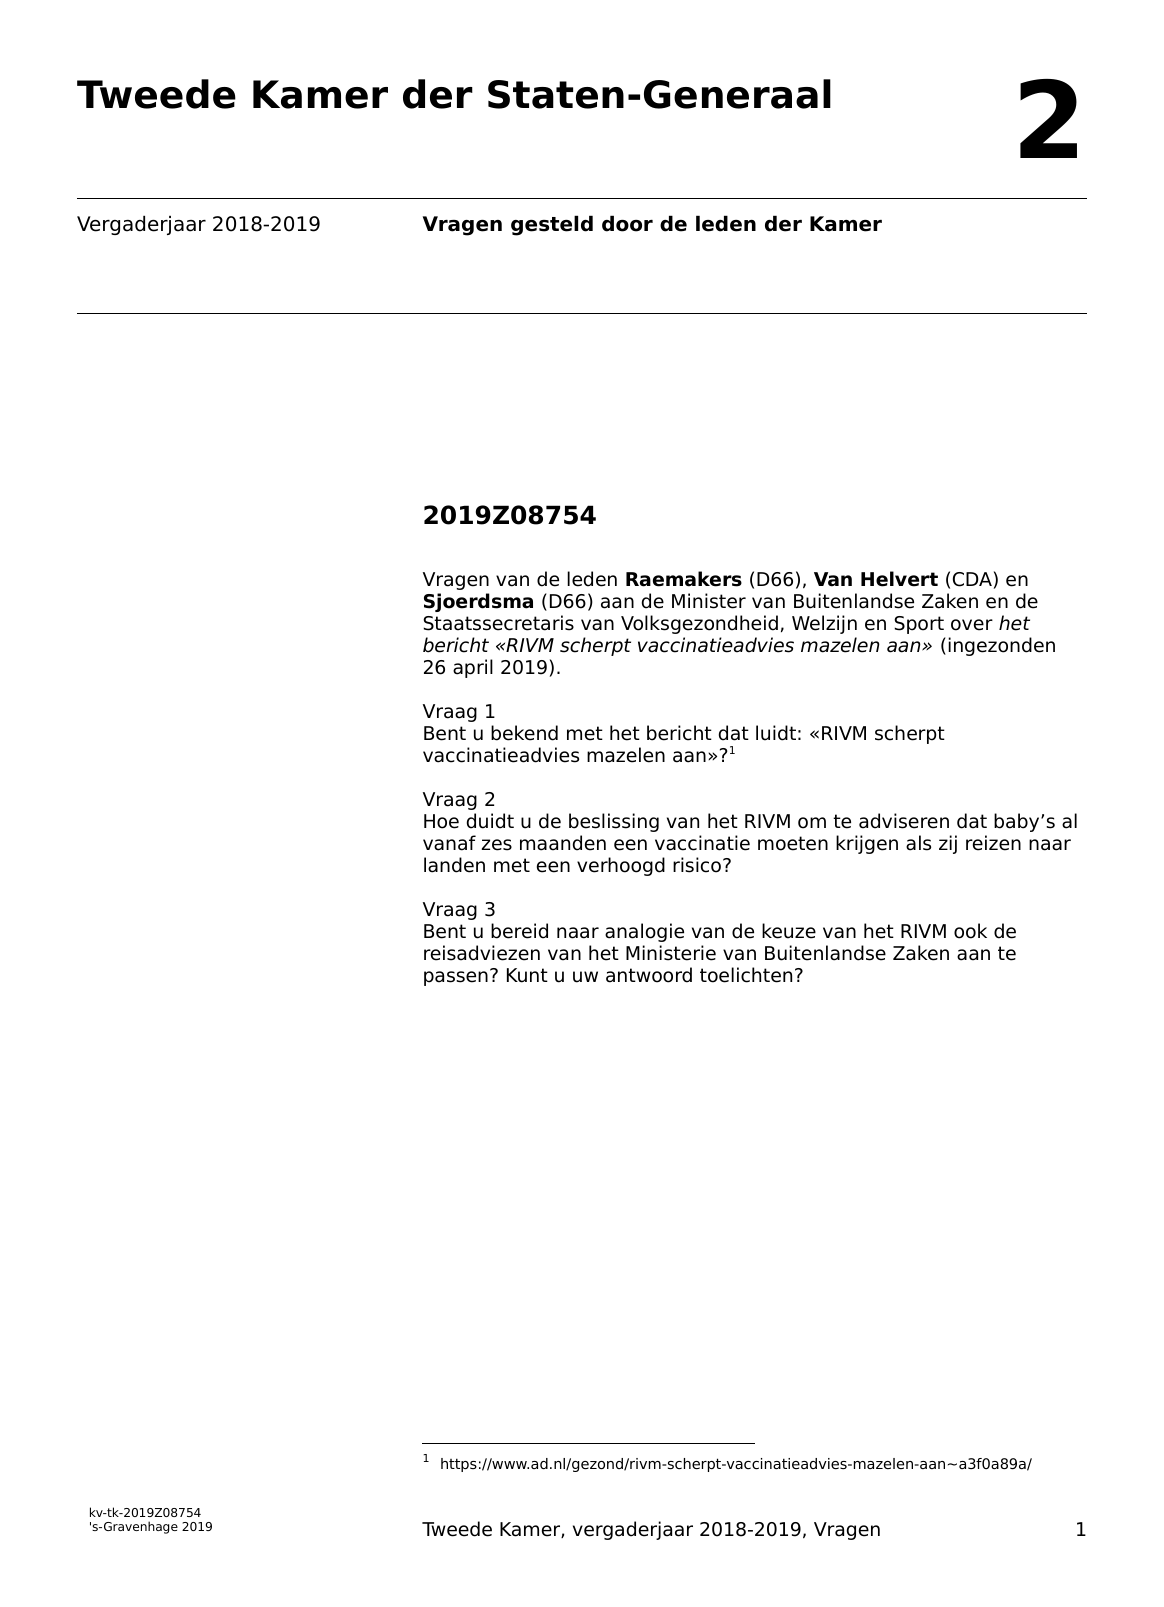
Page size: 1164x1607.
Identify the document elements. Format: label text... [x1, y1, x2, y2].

text Bent u bekend met het bericht dat luidt: «RIVM scherpt vaccinatieadvies mazelen aan»? [422, 723, 1087, 767]
text Bent u bereid naar analogie van de keuze van het RIVM ook de reisadviezen van het Ministerie van Buitenlandse Zaken aan te passen? Kunt u uw antwoord toelichten? [422, 921, 1087, 987]
table_cell Vergaderjaar 2018-2019 [77, 199, 422, 313]
text Vraag 1 [422, 701, 1087, 723]
table_header Tweede Kamer der Staten-Generaal [77, 59, 886, 198]
text kv-tk-2019Z08754 [88, 1506, 323, 1520]
text Vragen van de leden Raemakers (D66), Van Helvert (CDA) en Sjoerdsma (D66) aan de Minister van Buitenlandse Zaken en de Staatssecretaris van Volksgezondheid, Welzijn en Sport over het bericht «RIVM scherpt vaccinatieadvies mazelen aan» (ingezonden 26 april 2019). [422, 569, 1087, 679]
text 2019Z08754 [422, 501, 1087, 531]
text Vraag 2 [422, 789, 1087, 811]
text 's-Gravenhage 2019 [88, 1520, 323, 1534]
text Hoe duidt u de beslissing van het RIVM om te adviseren dat baby’s al vanaf zes maanden een vaccinatie moeten krijgen als zij reizen naar landen met een verhoogd risico? [422, 811, 1087, 877]
text https://www.ad.nl/gezond/rivm-scherpt-vaccinatieadvies-mazelen-aan~a3f0a89a/ [422, 1452, 1087, 1474]
table_cell Vragen gesteld door de leden der Kamer [422, 199, 1087, 313]
text Vraag 3 [422, 899, 1087, 921]
table_header 2 [886, 59, 1087, 198]
